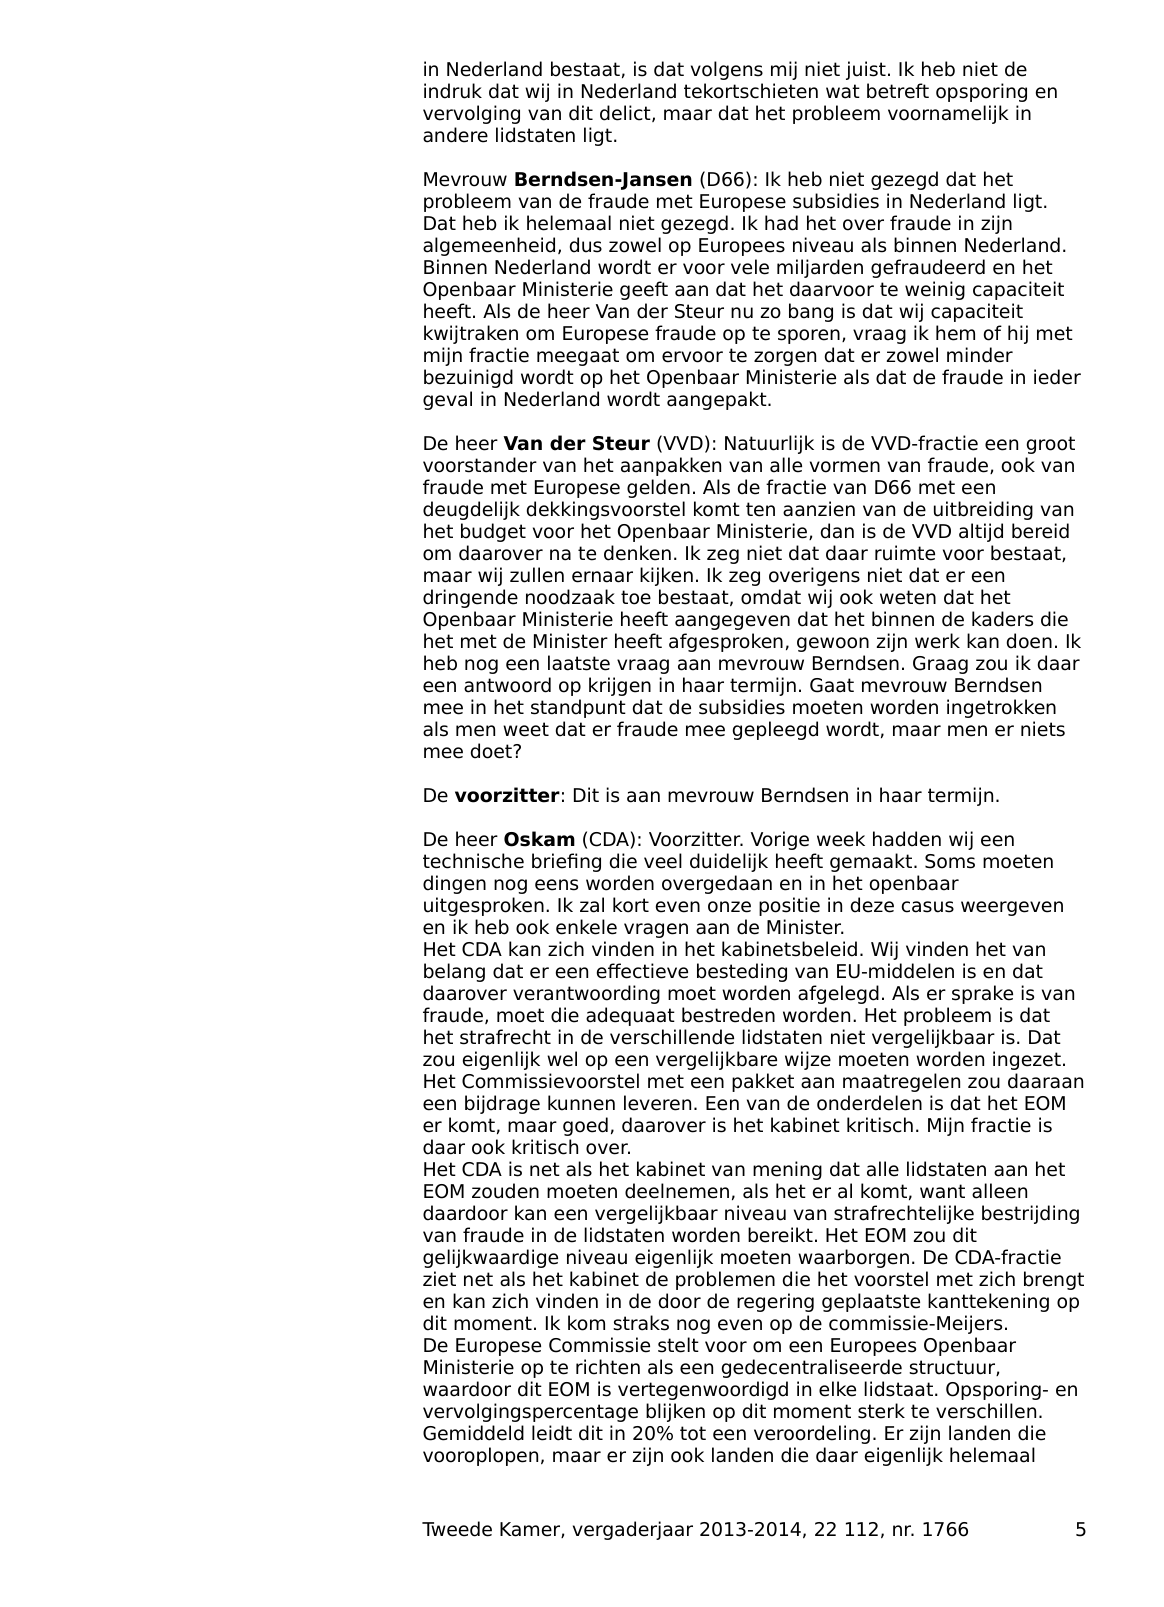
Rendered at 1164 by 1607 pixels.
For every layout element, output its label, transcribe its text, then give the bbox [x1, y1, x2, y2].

text Het CDA is net als het kabinet van mening dat alle lidstaten aan het EOM zouden moeten deelnemen, als het er al komt, want alleen daardoor kan een vergelijkbaar niveau van strafrechtelijke bestrijding van fraude in de lidstaten worden bereikt. Het EOM zou dit gelijkwaardige niveau eigenlijk moeten waarborgen. De CDA-fractie ziet net als het kabinet de problemen die het voorstel met zich brengt en kan zich vinden in de door de regering geplaatste kanttekening op dit moment. Ik kom straks nog even op de commissie-Meijers. [422, 1159, 1087, 1335]
text Het CDA kan zich vinden in het kabinetsbeleid. Wij vinden het van belang dat er een effectieve besteding van EU-middelen is en dat daarover verantwoording moet worden afgelegd. Als er sprake is van fraude, moet die adequaat bestreden worden. Het probleem is dat het strafrecht in de verschillende lidstaten niet vergelijkbaar is. Dat zou eigenlijk wel op een vergelijkbare wijze moeten worden ingezet. Het Commissievoorstel met een pakket aan maatregelen zou daaraan een bijdrage kunnen leveren. Een van de onderdelen is dat het EOM er komt, maar goed, daarover is het kabinet kritisch. Mijn fractie is daar ook kritisch over. [422, 939, 1087, 1159]
text De Europese Commissie stelt voor om een Europees Openbaar Ministerie op te richten als een gedecentraliseerde structuur, waardoor dit EOM is vertegenwoordigd in elke lidstaat. Opsporing- en vervolgingspercentage blijken op dit moment sterk te verschillen. Gemiddeld leidt dit in 20% tot een veroordeling. Er zijn landen die vooroplopen, maar er zijn ook landen die daar eigenlijk helemaal [422, 1335, 1087, 1467]
text De voorzitter: Dit is aan mevrouw Berndsen in haar termijn. [422, 785, 1087, 807]
text in Nederland bestaat, is dat volgens mij niet juist. Ik heb niet de indruk dat wij in Nederland tekortschieten wat betreft opsporing en vervolging van dit delict, maar dat het probleem voornamelijk in andere lidstaten ligt. [422, 59, 1087, 147]
text Mevrouw Berndsen-Jansen (D66): Ik heb niet gezegd dat het probleem van de fraude met Europese subsidies in Nederland ligt. Dat heb ik helemaal niet gezegd. Ik had het over fraude in zijn algemeenheid, dus zowel op Europees niveau als binnen Nederland. Binnen Nederland wordt er voor vele miljarden gefraudeerd en het Openbaar Ministerie geeft aan dat het daarvoor te weinig capaciteit heeft. Als de heer Van der Steur nu zo bang is dat wij capaciteit kwijtraken om Europese fraude op te sporen, vraag ik hem of hij met mijn fractie meegaat om ervoor te zorgen dat er zowel minder bezuinigd wordt op het Openbaar Ministerie als dat de fraude in ieder geval in Nederland wordt aangepakt. [422, 169, 1087, 411]
text De heer Oskam (CDA): Voorzitter. Vorige week hadden wij een technische briefing die veel duidelijk heeft gemaakt. Soms moeten dingen nog eens worden overgedaan en in het openbaar uitgesproken. Ik zal kort even onze positie in deze casus weergeven en ik heb ook enkele vragen aan de Minister. [422, 829, 1087, 939]
text De heer Van der Steur (VVD): Natuurlijk is de VVD-fractie een groot voorstander van het aanpakken van alle vormen van fraude, ook van fraude met Europese gelden. Als de fractie van D66 met een deugdelijk dekkingsvoorstel komt ten aanzien van de uitbreiding van het budget voor het Openbaar Ministerie, dan is de VVD altijd bereid om daarover na te denken. Ik zeg niet dat daar ruimte voor bestaat, maar wij zullen ernaar kijken. Ik zeg overigens niet dat er een dringende noodzaak toe bestaat, omdat wij ook weten dat het Openbaar Ministerie heeft aangegeven dat het binnen de kaders die het met de Minister heeft afgesproken, gewoon zijn werk kan doen. Ik heb nog een laatste vraag aan mevrouw Berndsen. Graag zou ik daar een antwoord op krijgen in haar termijn. Gaat mevrouw Berndsen mee in het standpunt dat de subsidies moeten worden ingetrokken als men weet dat er fraude mee gepleegd wordt, maar men er niets mee doet? [422, 433, 1087, 763]
